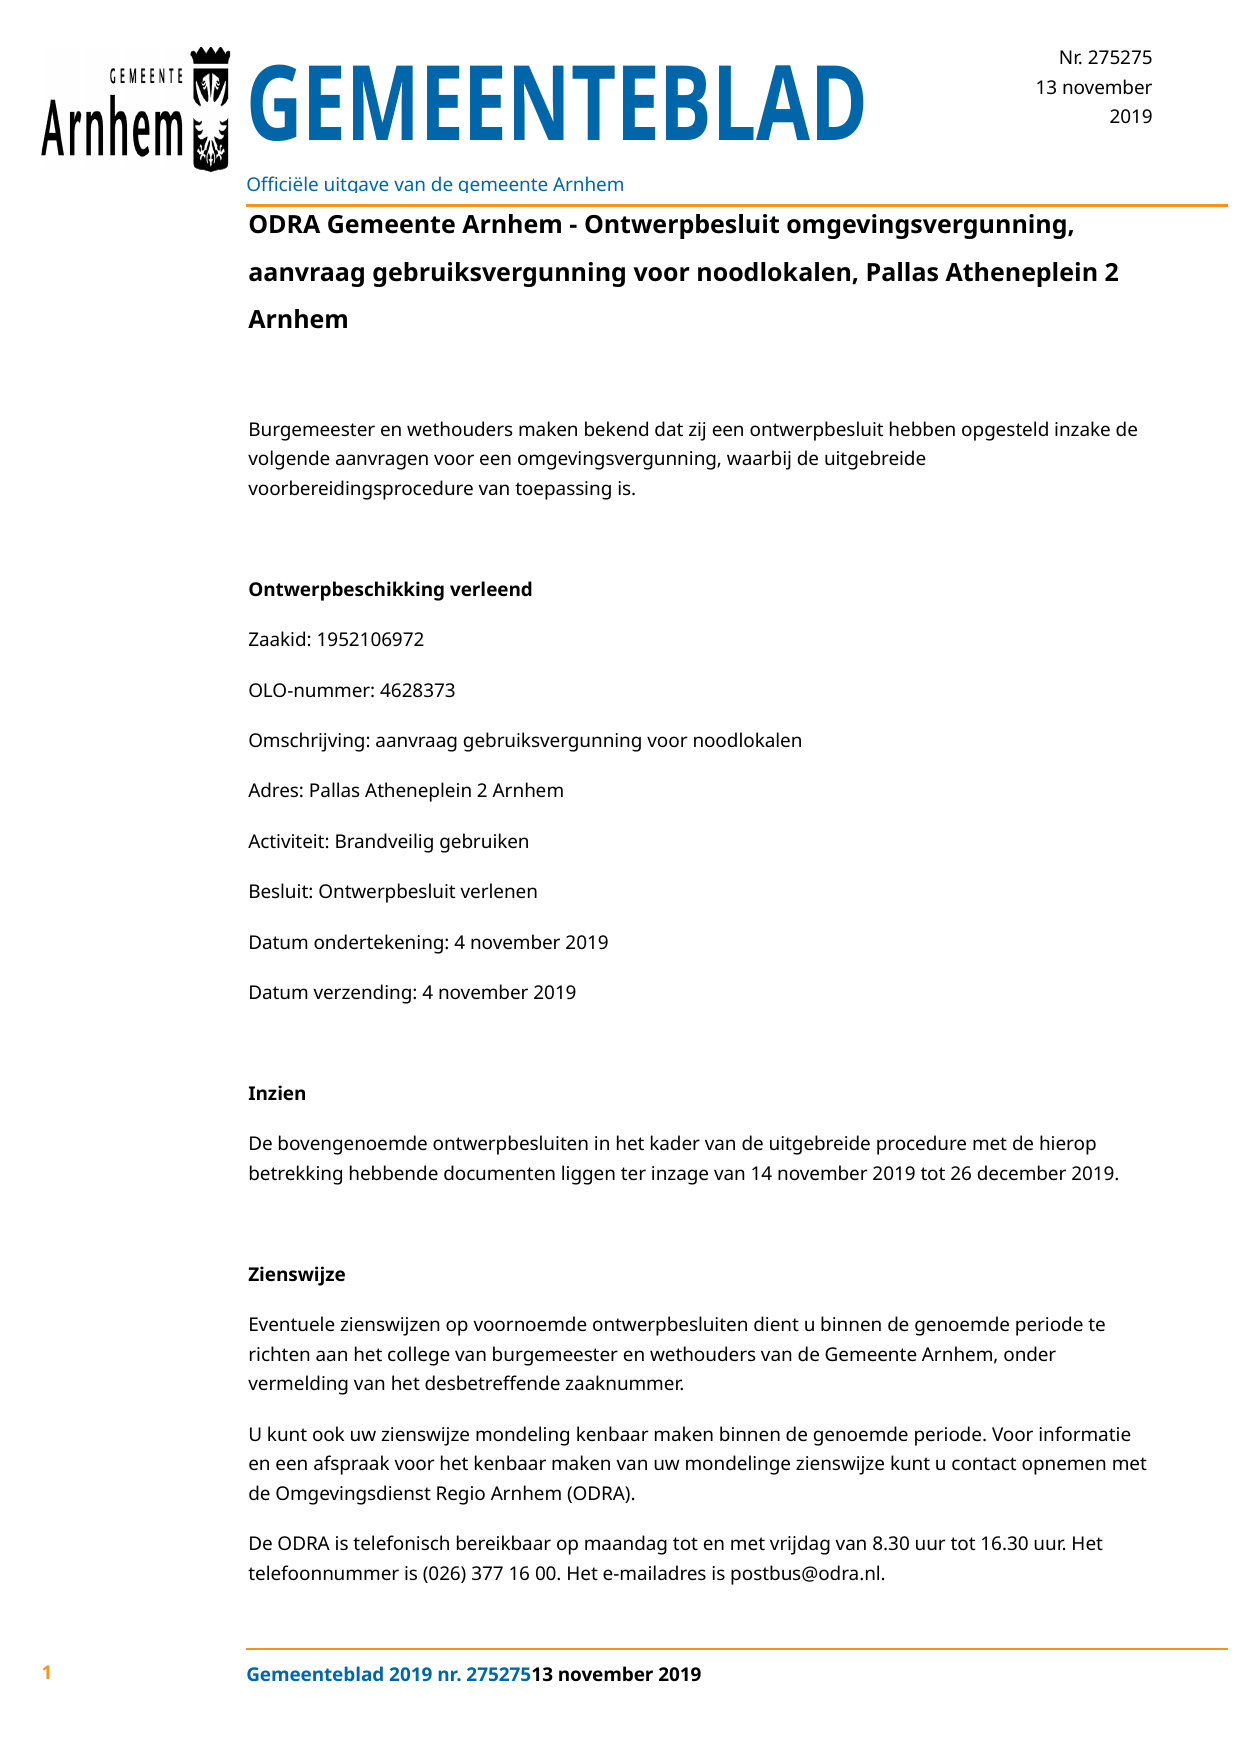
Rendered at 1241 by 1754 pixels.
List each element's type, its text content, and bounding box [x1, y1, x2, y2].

text OLO-nummer: 4628373 [248, 677, 1152, 702]
text Besluit: Ontwerpbesluit verlenen [248, 878, 1152, 904]
text U kunt ook uw zienswijze mondeling kenbaar maken binnen de genoemde periode. Voor informatie en een afspraak voor het kenbaar maken van uw mondelinge zienswijze kunt u contact opnemen met de Omgevingsdienst Regio Arnhem (ODRA). [248, 1421, 1152, 1506]
text Inzien [248, 1080, 1152, 1106]
text Datum verzending: 4 november 2019 [248, 979, 1152, 1005]
text Zienswijze [248, 1261, 1152, 1287]
text Burgemeester en wethouders maken bekend dat zij een ontwerpbesluit hebben opgesteld inzake de volgende aanvragen voor een omgevingsvergunning, waarbij de uitgebreide voorbereidingsprocedure van toepassing is. [248, 416, 1152, 501]
text Ontwerpbeschikking verleend [248, 576, 1152, 602]
text Activiteit: Brandveilig gebruiken [248, 828, 1152, 854]
text Adres: Pallas Atheneplein 2 Arnhem [248, 778, 1152, 803]
text De ODRA is telefonisch bereikbaar op maandag tot en met vrijdag van 8.30 uur tot 16.30 uur. Het telefoonnummer is (026) 377 16 00. Het e-mailadres is postbus@odra.nl. [248, 1531, 1152, 1586]
text Zaakid: 1952106972 [248, 626, 1152, 652]
text Omschrijving: aanvraag gebruiksvergunning voor noodlokalen [248, 727, 1152, 753]
text Eventuele zienswijzen op voornoemde ontwerpbesluiten dient u binnen de genoemde periode te richten aan het college van burgemeester en wethouders van de Gemeente Arnhem, onder vermelding van het desbetreffende zaaknummer. [248, 1311, 1152, 1396]
picture [41, 47, 231, 172]
text De bovengenoemde ontwerpbesluiten in het kader van de uitgebreide procedure met de hierop betrekking hebbende documenten liggen ter inzage van 14 november 2019 tot 26 december 2019. [248, 1131, 1152, 1186]
text ODRA Gemeente Arnhem - Ontwerpbesluit omgevingsvergunning, aanvraag gebruiksvergunning voor noodlokalen, Pallas Atheneplein 2 Arnhem [248, 207, 1152, 336]
text Datum ondertekening: 4 november 2019 [248, 929, 1152, 954]
